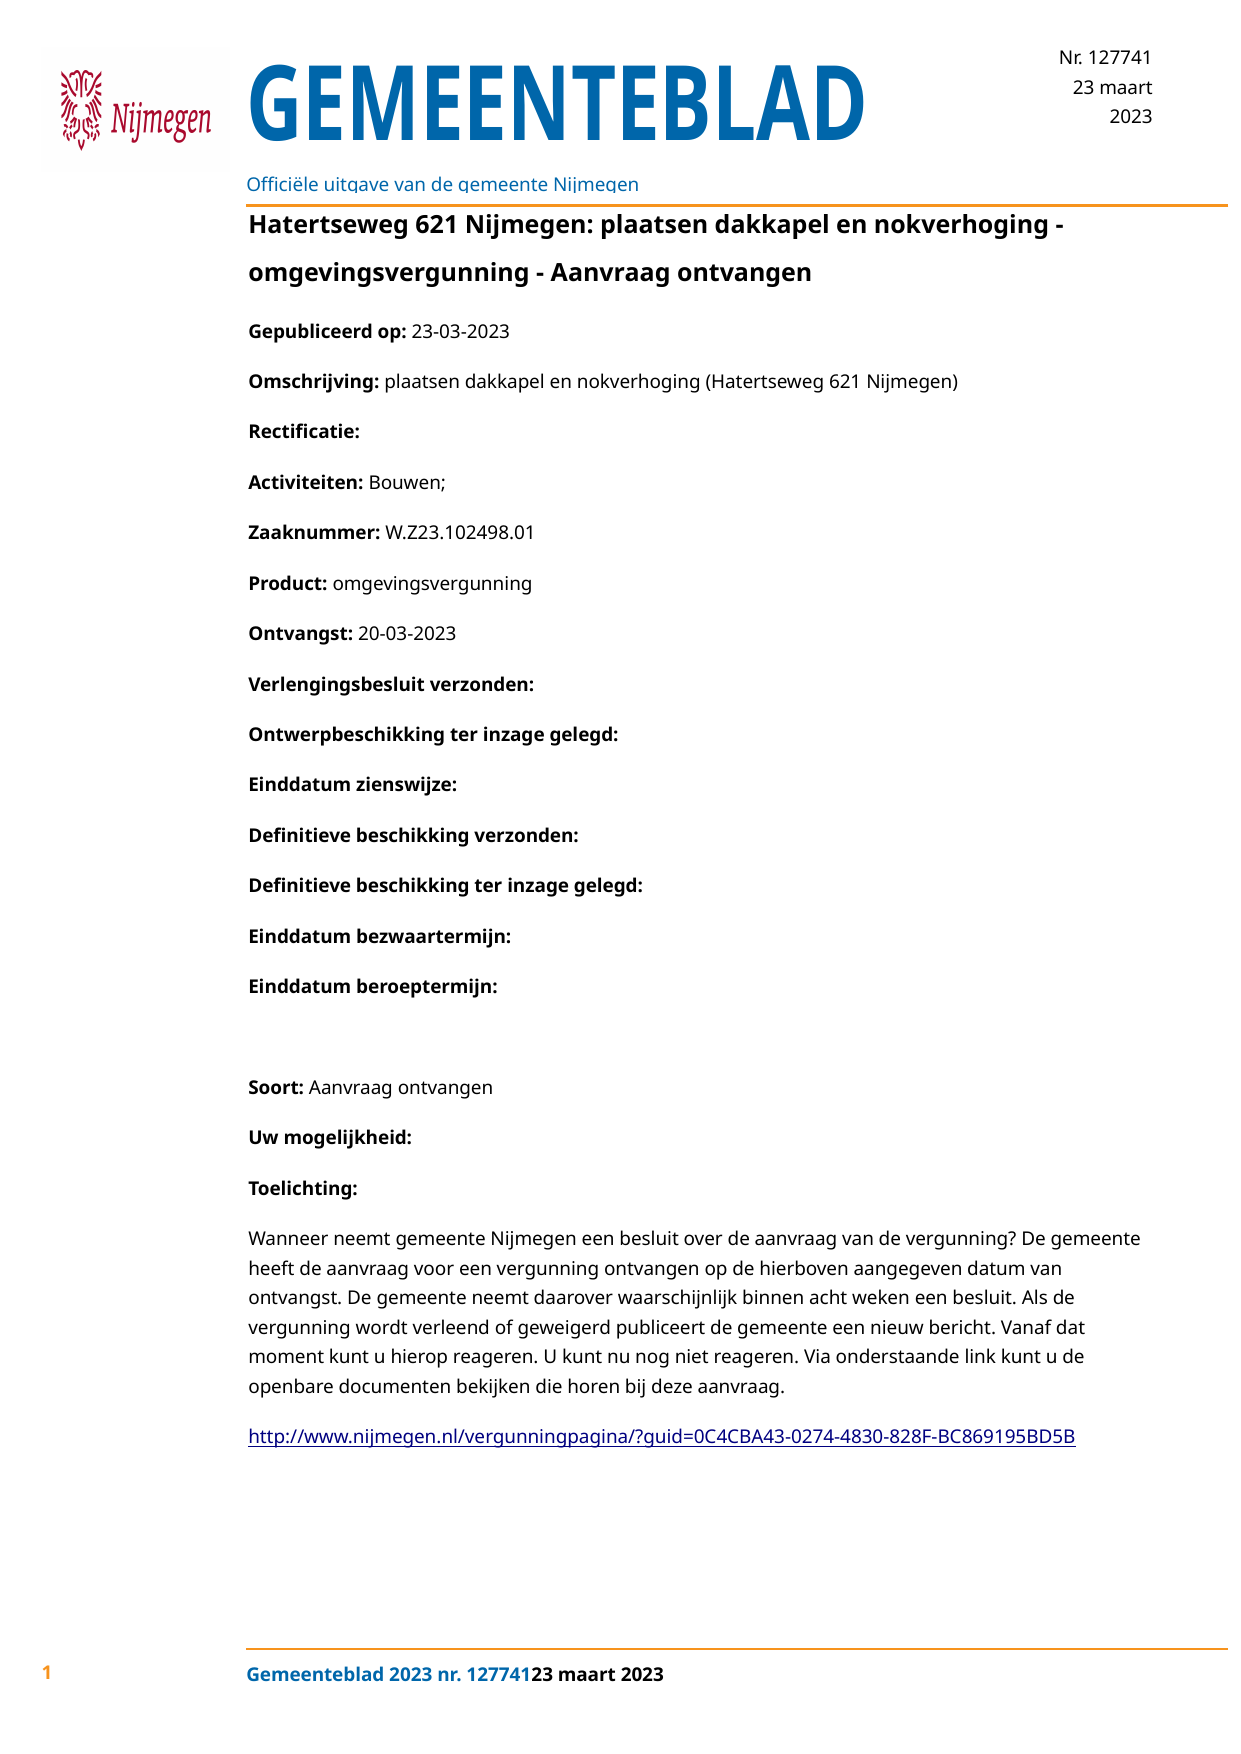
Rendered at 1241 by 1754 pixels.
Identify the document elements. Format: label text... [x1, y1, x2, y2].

text Einddatum bezwaartermijn: [248, 923, 1152, 949]
text Einddatum beroeptermijn: [248, 973, 1152, 999]
text Ontwerpbeschikking ter inzage gelegd: [248, 721, 1152, 747]
text Wanneer neemt gemeente Nijmegen een besluit over de aanvraag van de vergunning? De gemeente heeft de aanvraag voor een vergunning ontvangen op de hierboven aangegeven datum van ontvangst. De gemeente neemt daarover waarschijnlijk binnen acht weken een besluit. Als de vergunning wordt verleend of geweigerd publiceert de gemeente een nieuw bericht. Vanaf dat moment kunt u hierop reageren. U kunt nu nog niet reageren. Via onderstaande link kunt u de openbare documenten bekijken die horen bij deze aanvraag. [248, 1225, 1152, 1399]
text Activiteiten: Bouwen; [248, 469, 1152, 495]
text Product: omgevingsvergunning [248, 570, 1152, 596]
text Zaaknummer: W.Z23.102498.01 [248, 519, 1152, 545]
text Definitieve beschikking verzonden: [248, 822, 1152, 848]
text Toelichting: [248, 1175, 1152, 1201]
text http://www.nijmegen.nl/vergunningpagina/?guid=0C4CBA43-0274-4830-828F-BC869195BD5B [248, 1424, 1152, 1449]
text Gepubliceerd op: 23-03-2023 [248, 318, 1152, 344]
text Hatertseweg 621 Nijmegen: plaatsen dakkapel en nokverhoging - omgevingsvergunning - Aanvraag ontvangen [248, 207, 1152, 288]
text Einddatum zienswijze: [248, 772, 1152, 797]
text Definitieve beschikking ter inzage gelegd: [248, 872, 1152, 898]
text Ontvangst: 20-03-2023 [248, 620, 1152, 646]
picture [41, 47, 231, 172]
text Soort: Aanvraag ontvangen [248, 1074, 1152, 1100]
text Omschrijving: plaatsen dakkapel en nokverhoging (Hatertseweg 621 Nijmegen) [248, 368, 1152, 394]
text Uw mogelijkheid: [248, 1124, 1152, 1150]
text Rectificatie: [248, 419, 1152, 444]
text Verlengingsbesluit verzonden: [248, 671, 1152, 697]
